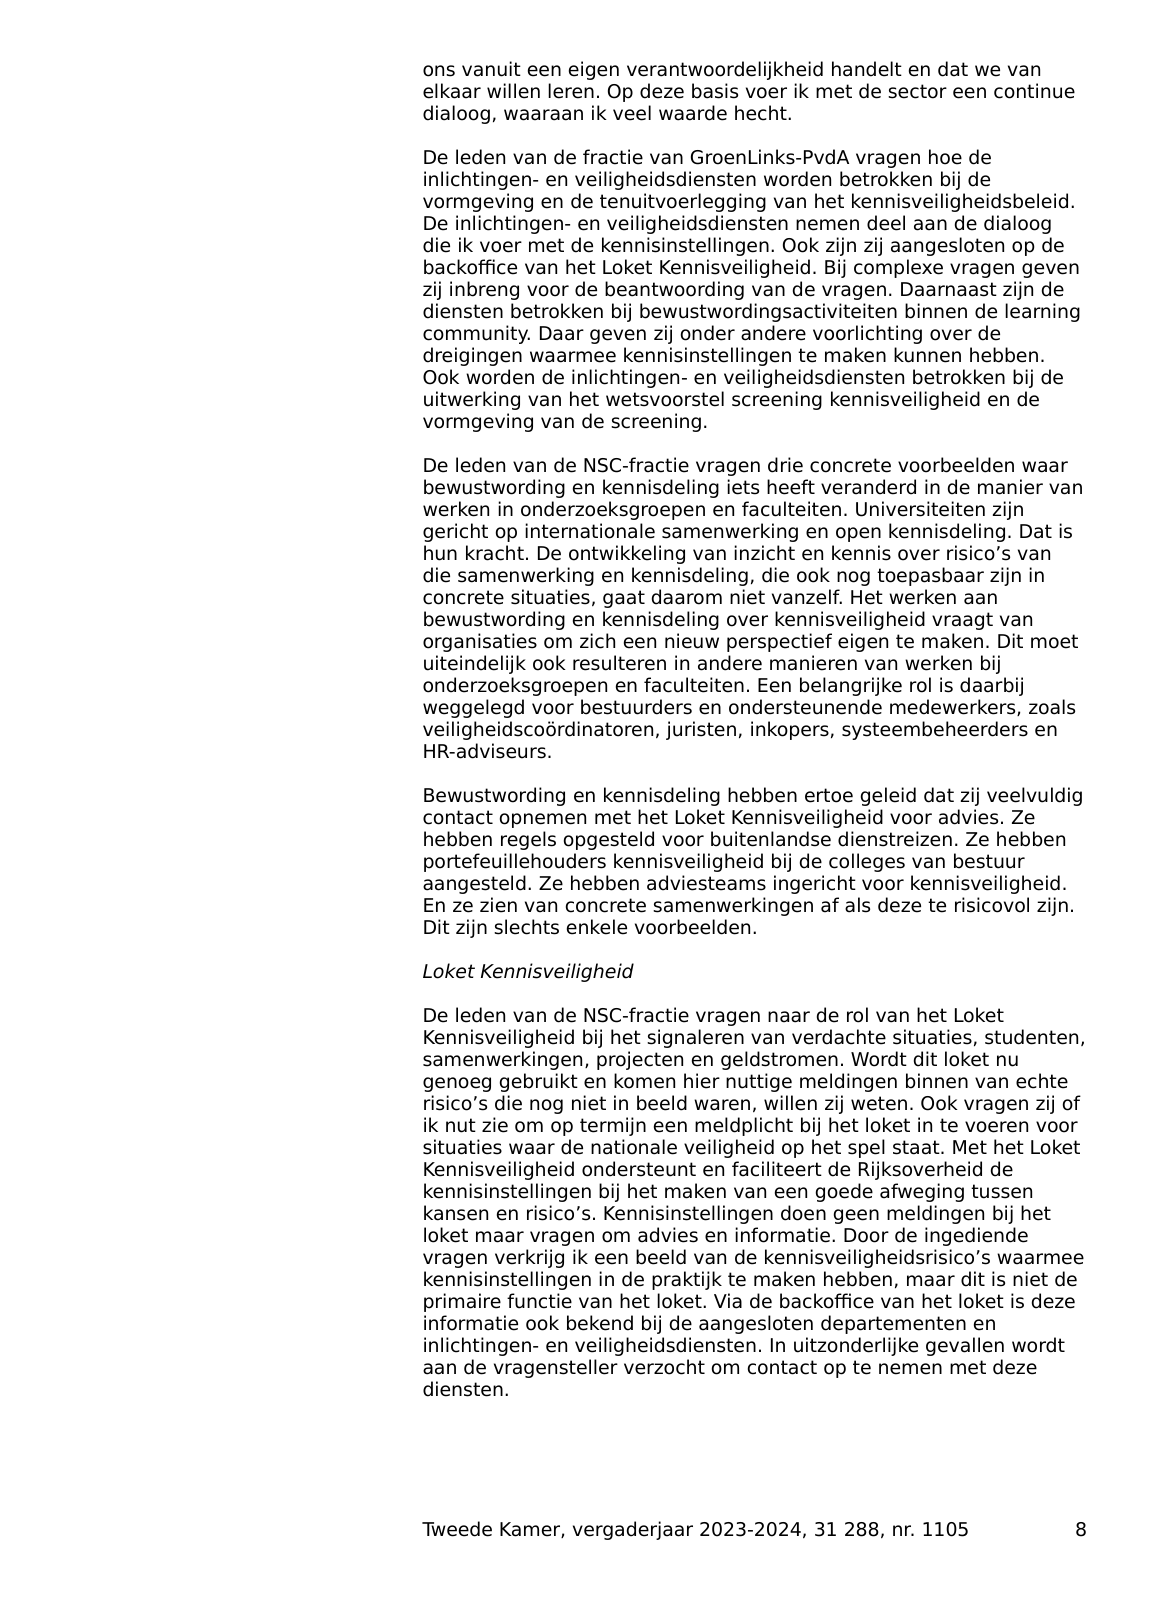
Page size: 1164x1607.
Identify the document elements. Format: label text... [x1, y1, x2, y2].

text De leden van de NSC-fractie vragen drie concrete voorbeelden waar bewustwording en kennisdeling iets heeft veranderd in de manier van werken in onderzoeksgroepen en faculteiten. Universiteiten zijn gericht op internationale samenwerking en open kennisdeling. Dat is hun kracht. De ontwikkeling van inzicht en kennis over risico’s van die samenwerking en kennisdeling, die ook nog toepasbaar zijn in concrete situaties, gaat daarom niet vanzelf. Het werken aan bewustwording en kennisdeling over kennisveiligheid vraagt van organisaties om zich een nieuw perspectief eigen te maken. Dit moet uiteindelijk ook resulteren in andere manieren van werken bij onderzoeksgroepen en faculteiten. Een belangrijke rol is daarbij weggelegd voor bestuurders en ondersteunende medewerkers, zoals veiligheidscoördinatoren, juristen, inkopers, systeembeheerders en HR-adviseurs. [422, 455, 1087, 763]
subtitle Loket Kennisveiligheid [422, 961, 1087, 983]
text De leden van de fractie van GroenLinks-PvdA vragen hoe de inlichtingen- en veiligheidsdiensten worden betrokken bij de vormgeving en de tenuitvoerlegging van het kennisveiligheidsbeleid. De inlichtingen- en veiligheidsdiensten nemen deel aan de dialoog die ik voer met de kennisinstellingen. Ook zijn zij aangesloten op de backoffice van het Loket Kennisveiligheid. Bij complexe vragen geven zij inbreng voor de beantwoording van de vragen. Daarnaast zijn de diensten betrokken bij bewustwordingsactiviteiten binnen de learning community. Daar geven zij onder andere voorlichting over de dreigingen waarmee kennisinstellingen te maken kunnen hebben. Ook worden de inlichtingen- en veiligheidsdiensten betrokken bij de uitwerking van het wetsvoorstel screening kennisveiligheid en de vormgeving van de screening. [422, 147, 1087, 433]
text Bewustwording en kennisdeling hebben ertoe geleid dat zij veelvuldig contact opnemen met het Loket Kennisveiligheid voor advies. Ze hebben regels opgesteld voor buitenlandse dienstreizen. Ze hebben portefeuillehouders kennisveiligheid bij de colleges van bestuur aangesteld. Ze hebben adviesteams ingericht voor kennisveiligheid. En ze zien van concrete samenwerkingen af als deze te risicovol zijn. Dit zijn slechts enkele voorbeelden. [422, 785, 1087, 939]
text ons vanuit een eigen verantwoordelijkheid handelt en dat we van elkaar willen leren. Op deze basis voer ik met de sector een continue dialoog, waaraan ik veel waarde hecht. [422, 59, 1087, 125]
text De leden van de NSC-fractie vragen naar de rol van het Loket Kennisveiligheid bij het signaleren van verdachte situaties, studenten, samenwerkingen, projecten en geldstromen. Wordt dit loket nu genoeg gebruikt en komen hier nuttige meldingen binnen van echte risico’s die nog niet in beeld waren, willen zij weten. Ook vragen zij of ik nut zie om op termijn een meldplicht bij het loket in te voeren voor situaties waar de nationale veiligheid op het spel staat. Met het Loket Kennisveiligheid ondersteunt en faciliteert de Rijksoverheid de kennisinstellingen bij het maken van een goede afweging tussen kansen en risico’s. Kennisinstellingen doen geen meldingen bij het loket maar vragen om advies en informatie. Door de ingediende vragen verkrijg ik een beeld van de kennisveiligheidsrisico’s waarmee kennisinstellingen in de praktijk te maken hebben, maar dit is niet de primaire functie van het loket. Via de backoffice van het loket is deze informatie ook bekend bij de aangesloten departementen en inlichtingen- en veiligheidsdiensten. In uitzonderlijke gevallen wordt aan de vragensteller verzocht om contact op te nemen met deze diensten. [422, 1005, 1087, 1401]
